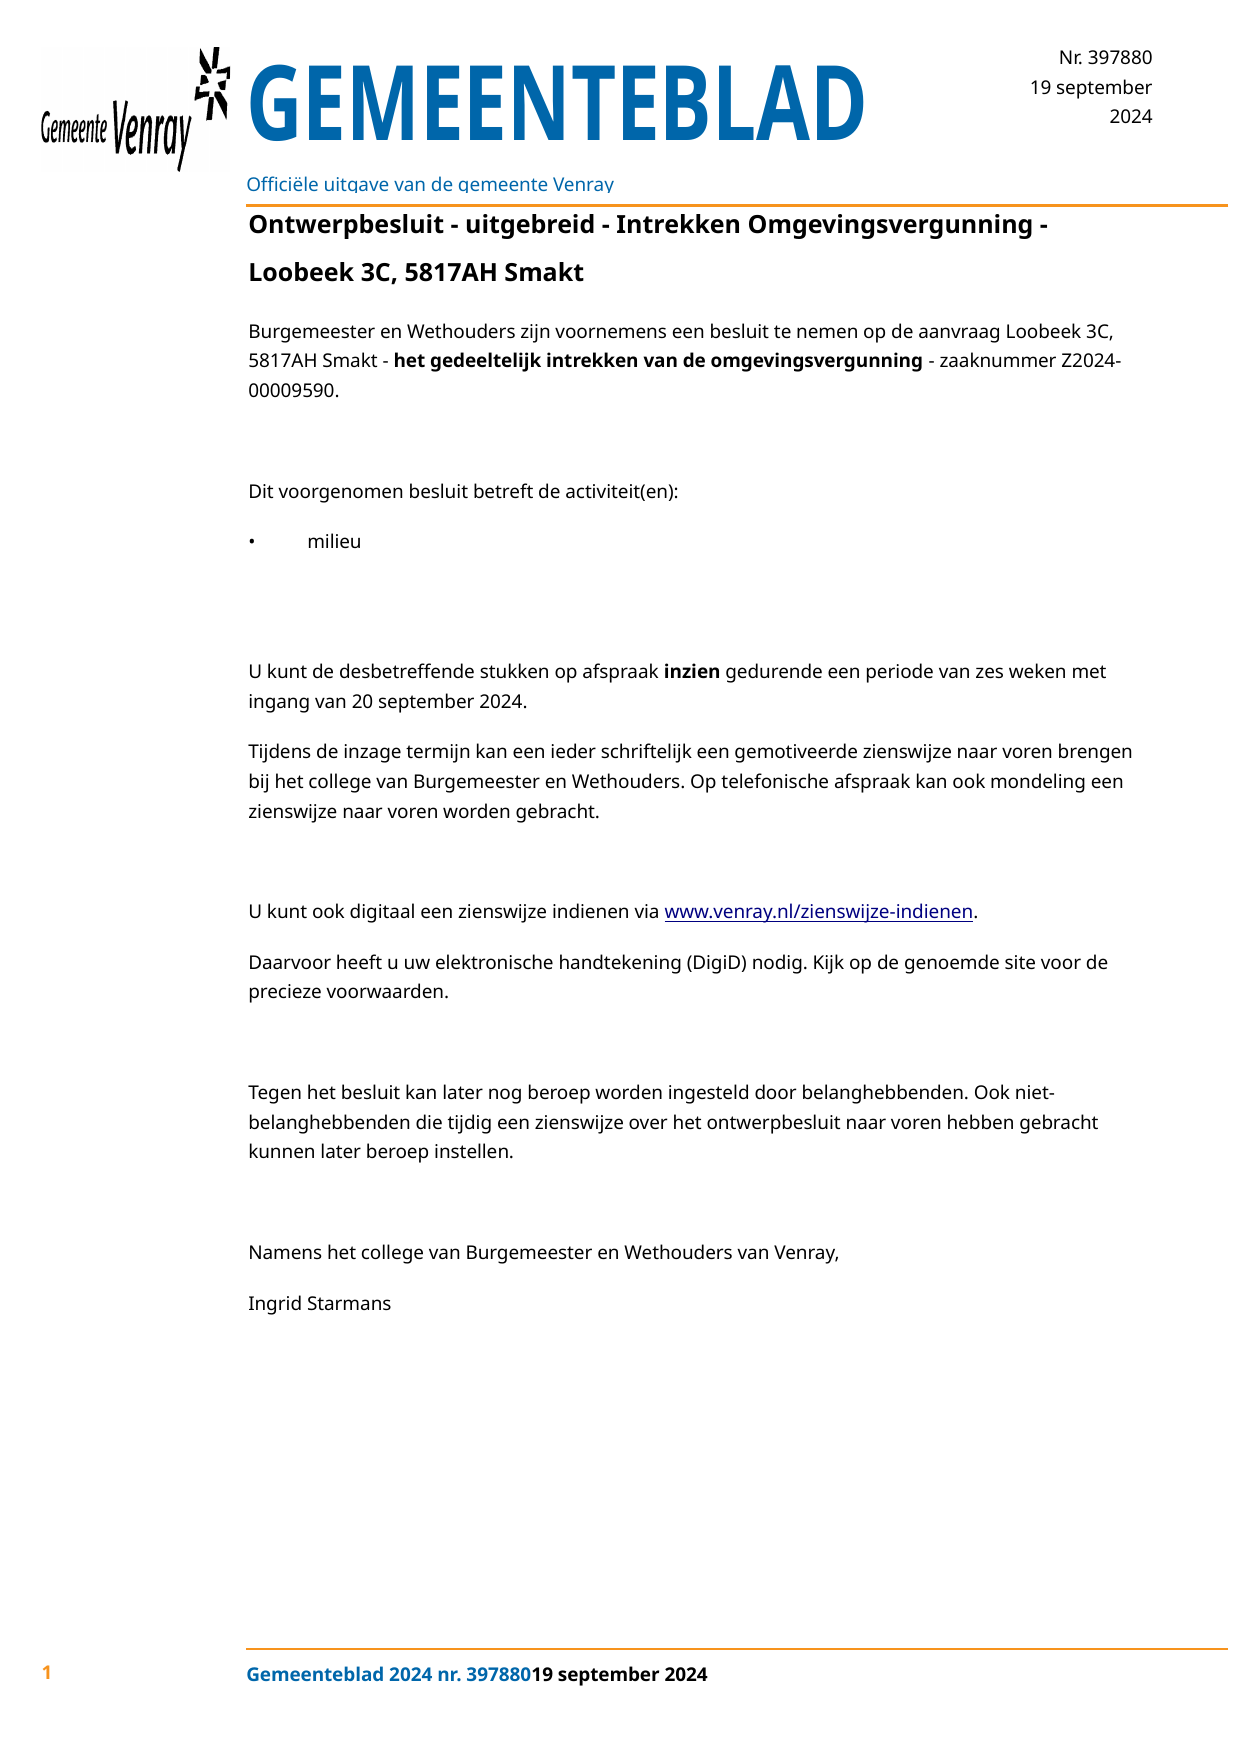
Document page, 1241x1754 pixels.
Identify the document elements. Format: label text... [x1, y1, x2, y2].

text Namens het college van Burgemeester en Wethouders van Venray, [248, 1239, 1152, 1265]
text Ingrid Starmans [248, 1290, 1152, 1316]
text Ontwerpbesluit - uitgebreid - Intrekken Omgevingsvergunning - Loobeek 3C, 5817AH Smakt [248, 207, 1152, 288]
text U kunt de desbetreffende stukken op afspraak inzien gedurende een periode van zes weken met ingang van 20 september 2024. [248, 659, 1152, 714]
text Daarvoor heeft u uw elektronische handtekening (DigiD) nodig. Kijk op de genoemde site voor de precieze voorwaarden. [248, 949, 1152, 1004]
text U kunt ook digitaal een zienswijze indienen via www.venray.nl/zienswijze-indienen. [248, 899, 1152, 924]
text Dit voorgenomen besluit betreft de activiteit(en): [248, 478, 1152, 504]
picture [41, 47, 231, 172]
text Tijdens de inzage termijn kan een ieder schriftelijk een gemotiveerde zienswijze naar voren brengen bij het college van Burgemeester en Wethouders. Op telefonische afspraak kan ook mondeling een zienswijze naar voren worden gebracht. [248, 739, 1152, 824]
text Burgemeester en Wethouders zijn voornemens een besluit te nemen op de aanvraag Loobeek 3C, 5817AH Smakt - het gedeeltelijk intrekken van de omgevingsvergunning - zaaknummer Z2024-00009590. [248, 318, 1152, 403]
list milieu [248, 528, 1152, 554]
text Tegen het besluit kan later nog beroep worden ingesteld door belanghebbenden. Ook niet-belanghebbenden die tijdig een zienswijze over het ontwerpbesluit naar voren hebben gebracht kunnen later beroep instellen. [248, 1079, 1152, 1164]
